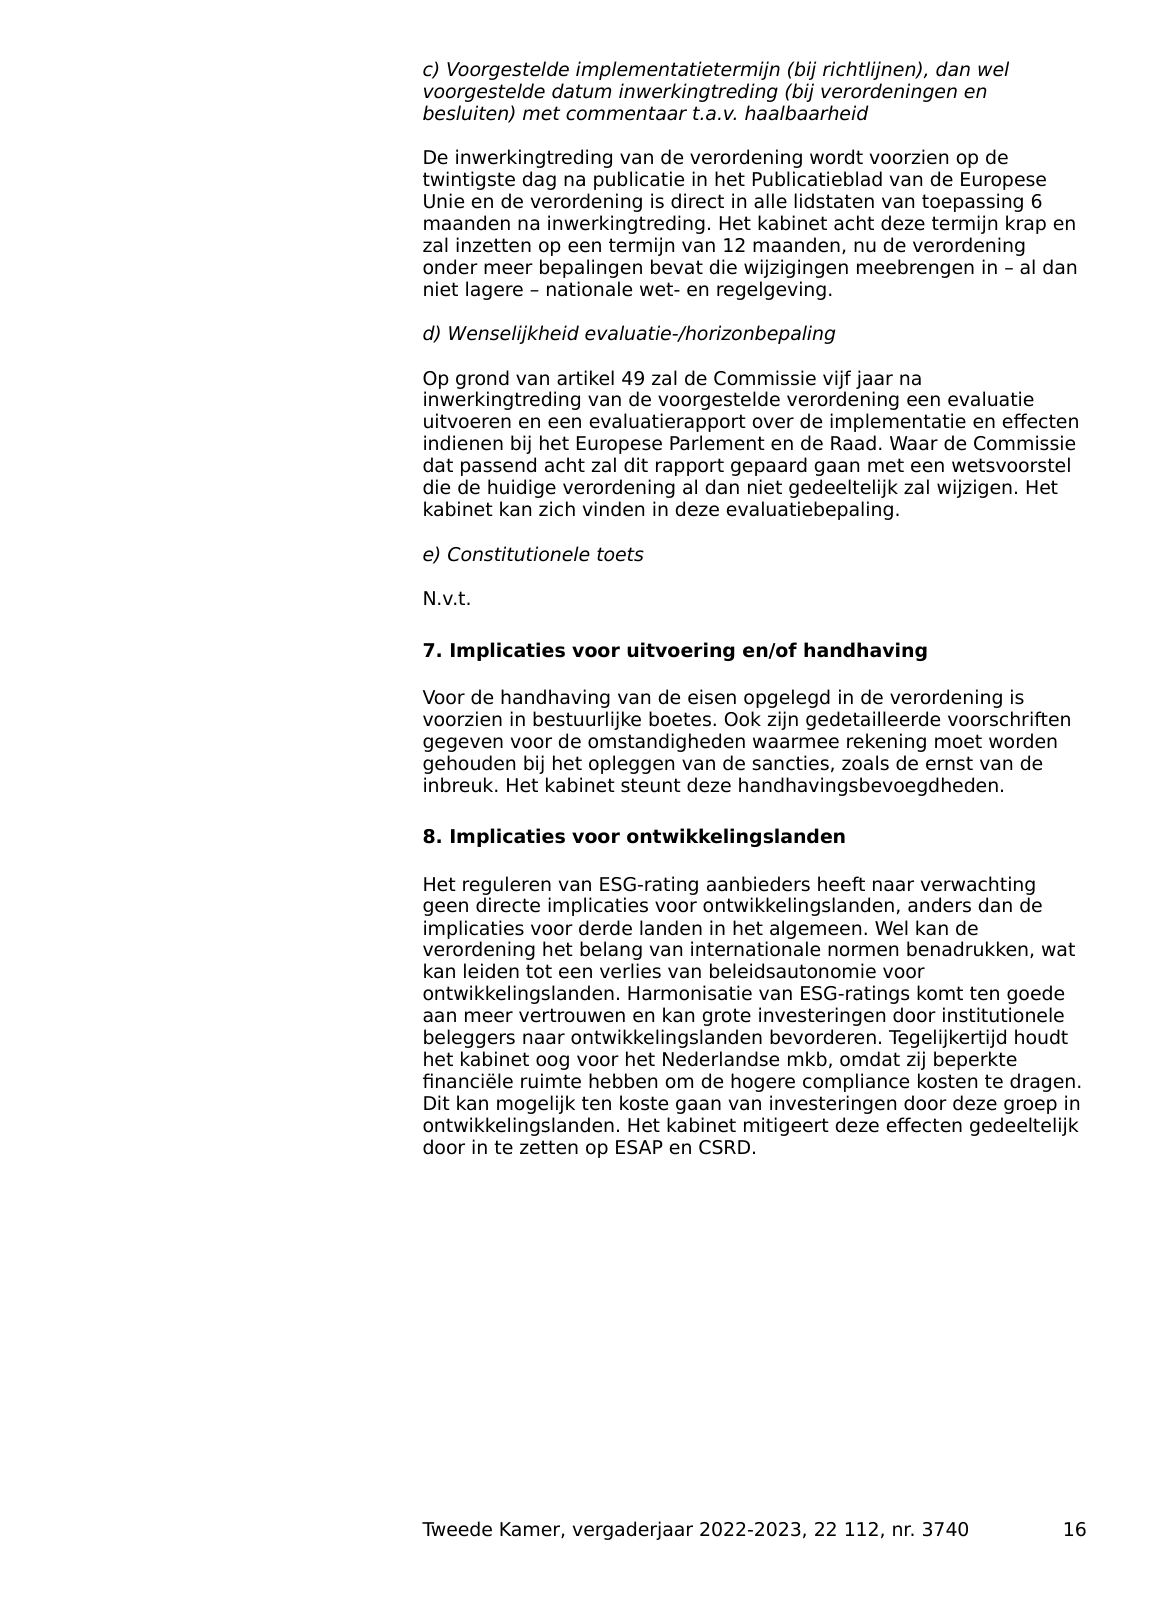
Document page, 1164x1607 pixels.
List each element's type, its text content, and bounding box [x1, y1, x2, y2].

subtitle 7. Implicaties voor uitvoering en/of handhaving [422, 639, 1087, 662]
subtitle d) Wenselijkheid evaluatie-/horizonbepaling [422, 323, 1087, 345]
text N.v.t. [422, 588, 1087, 609]
text Het reguleren van ESG-rating aanbieders heeft naar verwachting geen directe implicaties voor ontwikkelingslanden, anders dan de implicaties voor derde landen in het algemeen. Wel kan de verordening het belang van internationale normen benadrukken, wat kan leiden tot een verlies van beleidsautonomie voor ontwikkelingslanden. Harmonisatie van ESG-ratings komt ten goede aan meer vertrouwen en kan grote investeringen door institutionele beleggers naar ontwikkelingslanden bevorderen. Tegelijkertijd houdt het kabinet oog voor het Nederlandse mkb, omdat zij beperkte financiële ruimte hebben om de hogere compliance kosten te dragen. Dit kan mogelijk ten koste gaan van investeringen door deze groep in ontwikkelingslanden. Het kabinet mitigeert deze effecten gedeeltelijk door in te zetten op ESAP en CSRD. [422, 873, 1087, 1159]
subtitle 8. Implicaties voor ontwikkelingslanden [422, 826, 1087, 848]
text Voor de handhaving van de eisen opgelegd in de verordening is voorzien in bestuurlijke boetes. Ook zijn gedetailleerde voorschriften gegeven voor de omstandigheden waarmee rekening moet worden gehouden bij het opleggen van de sancties, zoals de ernst van de inbreuk. Het kabinet steunt deze handhavingsbevoegdheden. [422, 687, 1087, 796]
subtitle c) Voorgestelde implementatietermijn (bij richtlijnen), dan wel voorgestelde datum inwerkingtreding (bij verordeningen en besluiten) met commentaar t.a.v. haalbaarheid [422, 59, 1087, 125]
subtitle e) Constitutionele toets [422, 543, 1087, 565]
text De inwerkingtreding van de verordening wordt voorzien op de twintigste dag na publicatie in het Publicatieblad van de Europese Unie en de verordening is direct in alle lidstaten van toepassing 6 maanden na inwerkingtreding. Het kabinet acht deze termijn krap en zal inzetten op een termijn van 12 maanden, nu de verordening onder meer bepalingen bevat die wijzigingen meebrengen in – al dan niet lagere – nationale wet- en regelgeving. [422, 147, 1087, 301]
text Op grond van artikel 49 zal de Commissie vijf jaar na inwerkingtreding van de voorgestelde verordening een evaluatie uitvoeren en een evaluatierapport over de implementatie en effecten indienen bij het Europese Parlement en de Raad. Waar de Commissie dat passend acht zal dit rapport gepaard gaan met een wetsvoorstel die de huidige verordening al dan niet gedeeltelijk zal wijzigen. Het kabinet kan zich vinden in deze evaluatiebepaling. [422, 367, 1087, 521]
